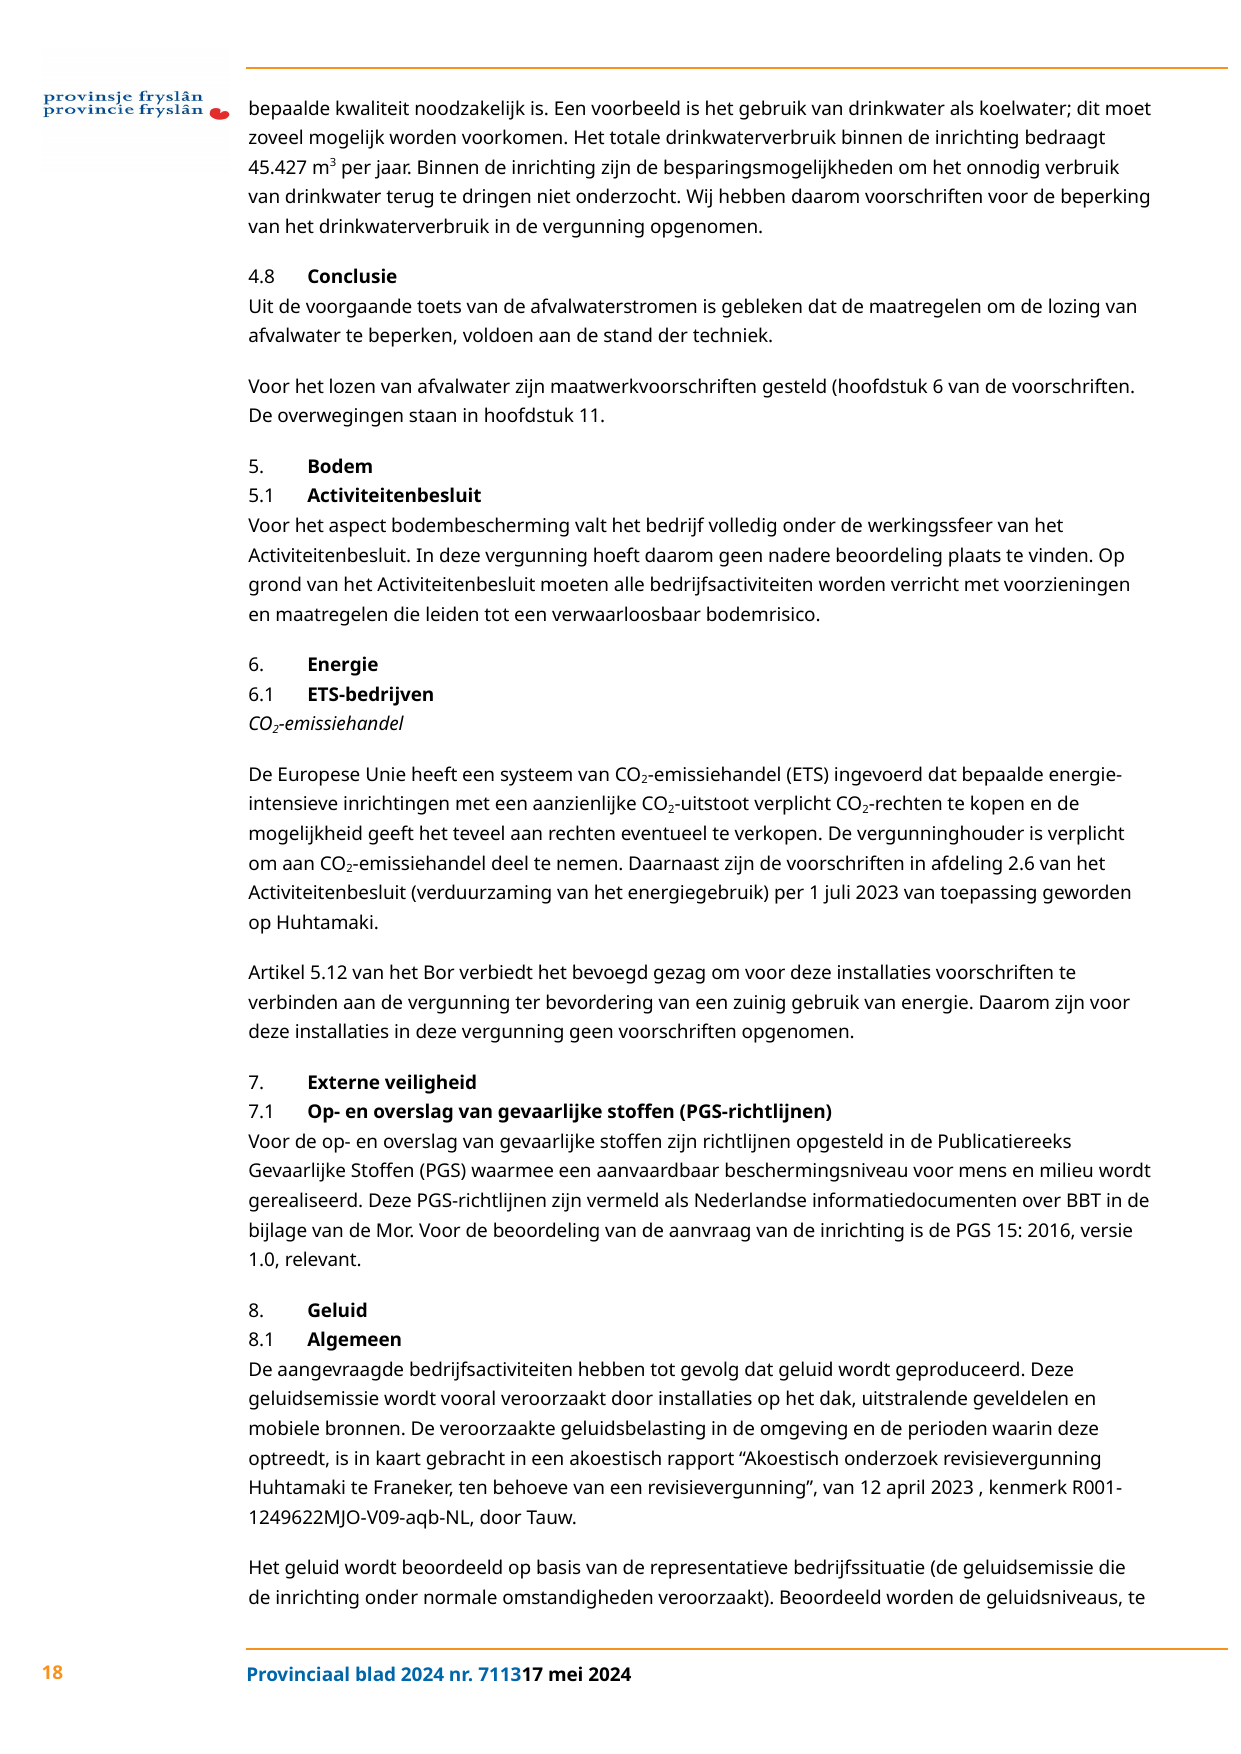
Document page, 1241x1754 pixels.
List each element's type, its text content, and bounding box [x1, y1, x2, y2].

list Conclusie [248, 263, 1152, 289]
list Bodem [248, 453, 1152, 479]
text CO2-emissiehandel [248, 711, 1152, 736]
text Uit de voorgaande toets van de afvalwaterstromen is gebleken dat de maatregelen om de lozing van afvalwater te beperken, voldoen aan de stand der techniek. [248, 293, 1152, 348]
text Voor het aspect bodembescherming valt het bedrijf volledig onder de werkingssfeer van het Activiteitenbesluit. In deze vergunning hoeft daarom geen nadere beoordeling plaats te vinden. Op grond van het Activiteitenbesluit moeten alle bedrijfsactiviteiten worden verricht met voorzieningen en maatregelen die leiden tot een verwaarloosbaar bodemrisico. [248, 512, 1152, 627]
text Voor de op- en overslag van gevaarlijke stoffen zijn richtlijnen opgesteld in de Publicatiereeks Gevaarlijke Stoffen (PGS) waarmee een aanvaardbaar beschermingsniveau voor mens en milieu wordt gerealiseerd. Deze PGS-richtlijnen zijn vermeld als Nederlandse informatiedocumenten over BBT in de bijlage van de Mor. Voor de beoordeling van de aanvraag van de inrichting is de PGS 15: 2016, versie 1.0, relevant. [248, 1128, 1152, 1272]
list Externe veiligheid [248, 1069, 1152, 1095]
picture [41, 47, 231, 172]
list Energie [248, 651, 1152, 677]
list Op- en overslag van gevaarlijke stoffen (PGS-richtlijnen) [248, 1098, 1152, 1124]
text De aangevraagde bedrijfsactiviteiten hebben tot gevolg dat geluid wordt geproduceerd. Deze geluidsemissie wordt vooral veroorzaakt door installaties op het dak, uitstralende geveldelen en mobiele bronnen. De veroorzaakte geluidsbelasting in de omgeving en de perioden waarin deze optreedt, is in kaart gebracht in een akoestisch rapport “Akoestisch onderzoek revisievergunning Huhtamaki te Franeker, ten behoeve van een revisievergunning”, van 12 april 2023 , kenmerk R001-1249622MJO-V09-aqb-NL, door Tauw. [248, 1356, 1152, 1530]
list Activiteitenbesluit [248, 483, 1152, 508]
text Het geluid wordt beoordeeld op basis van de representatieve bedrijfssituatie (de geluidsemissie die de inrichting onder normale omstandigheden veroorzaakt). Beoordeeld worden de geluidsniveaus, te [248, 1554, 1152, 1610]
list Algemeen [248, 1326, 1152, 1352]
text bepaalde kwaliteit noodzakelijk is. Een voorbeeld is het gebruik van drinkwater als koelwater; dit moet zoveel mogelijk worden voorkomen. Het totale drinkwaterverbruik binnen de inrichting bedraagt 45.427 m3 per jaar. Binnen de inrichting zijn de besparingsmogelijkheden om het onnodig verbruik van drinkwater terug te dringen niet onderzocht. Wij hebben daarom voorschriften voor de beperking van het drinkwaterverbruik in de vergunning opgenomen. [248, 95, 1152, 239]
list Geluid [248, 1297, 1152, 1323]
text Artikel 5.12 van het Bor verbiedt het bevoegd gezag om voor deze installaties voorschriften te verbinden aan de vergunning ter bevordering van een zuinig gebruik van energie. Daarom zijn voor deze installaties in deze vergunning geen voorschriften opgenomen. [248, 959, 1152, 1044]
text De Europese Unie heeft een systeem van CO2-emissiehandel (ETS) ingevoerd dat bepaalde energie-intensieve inrichtingen met een aanzienlijke CO2-uitstoot verplicht CO2-rechten te kopen en de mogelijkheid geeft het teveel aan rechten eventueel te verkopen. De vergunninghouder is verplicht om aan CO2-emissiehandel deel te nemen. Daarnaast zijn de voorschriften in afdeling 2.6 van het Activiteitenbesluit (verduurzaming van het energiegebruik) per 1 juli 2023 van toepassing geworden op Huhtamaki. [248, 761, 1152, 935]
list ETS-bedrijven [248, 681, 1152, 707]
text Voor het lozen van afvalwater zijn maatwerkvoorschriften gesteld (hoofdstuk 6 van de voorschriften. De overwegingen staan in hoofdstuk 11. [248, 373, 1152, 428]
